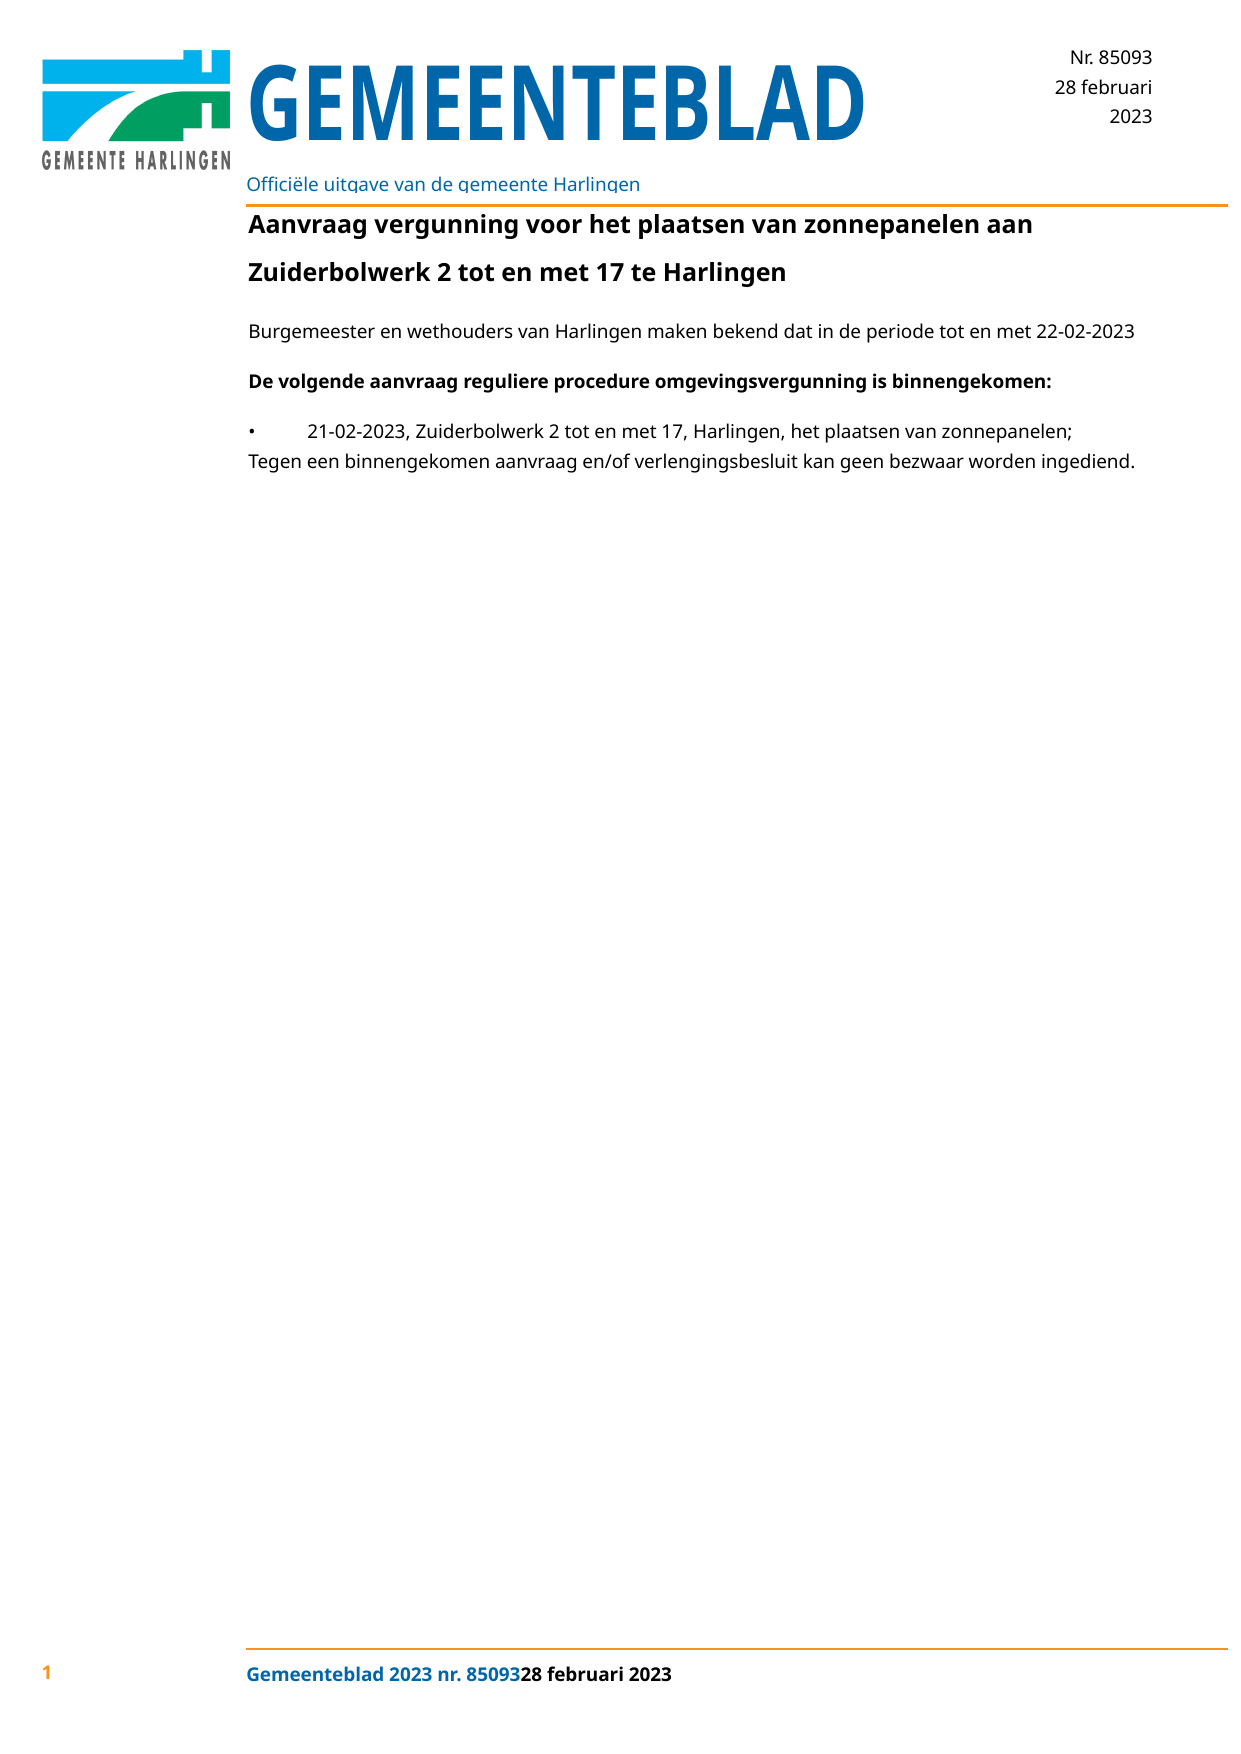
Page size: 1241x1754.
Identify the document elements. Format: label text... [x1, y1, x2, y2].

text Aanvraag vergunning voor het plaatsen van zonnepanelen aan Zuiderbolwerk 2 tot en met 17 te Harlingen [248, 207, 1152, 288]
list 21-02-2023, Zuiderbolwerk 2 tot en met 17, Harlingen, het plaatsen van zonnepanelen; [248, 419, 1152, 444]
text De volgende aanvraag reguliere procedure omgevingsvergunning is binnengekomen: [248, 368, 1152, 394]
text Burgemeester en wethouders van Harlingen maken bekend dat in de periode tot en met 22-02-2023 [248, 318, 1152, 344]
picture [41, 47, 231, 172]
text Tegen een binnengekomen aanvraag en/of verlengingsbesluit kan geen bezwaar worden ingediend. [248, 448, 1152, 474]
